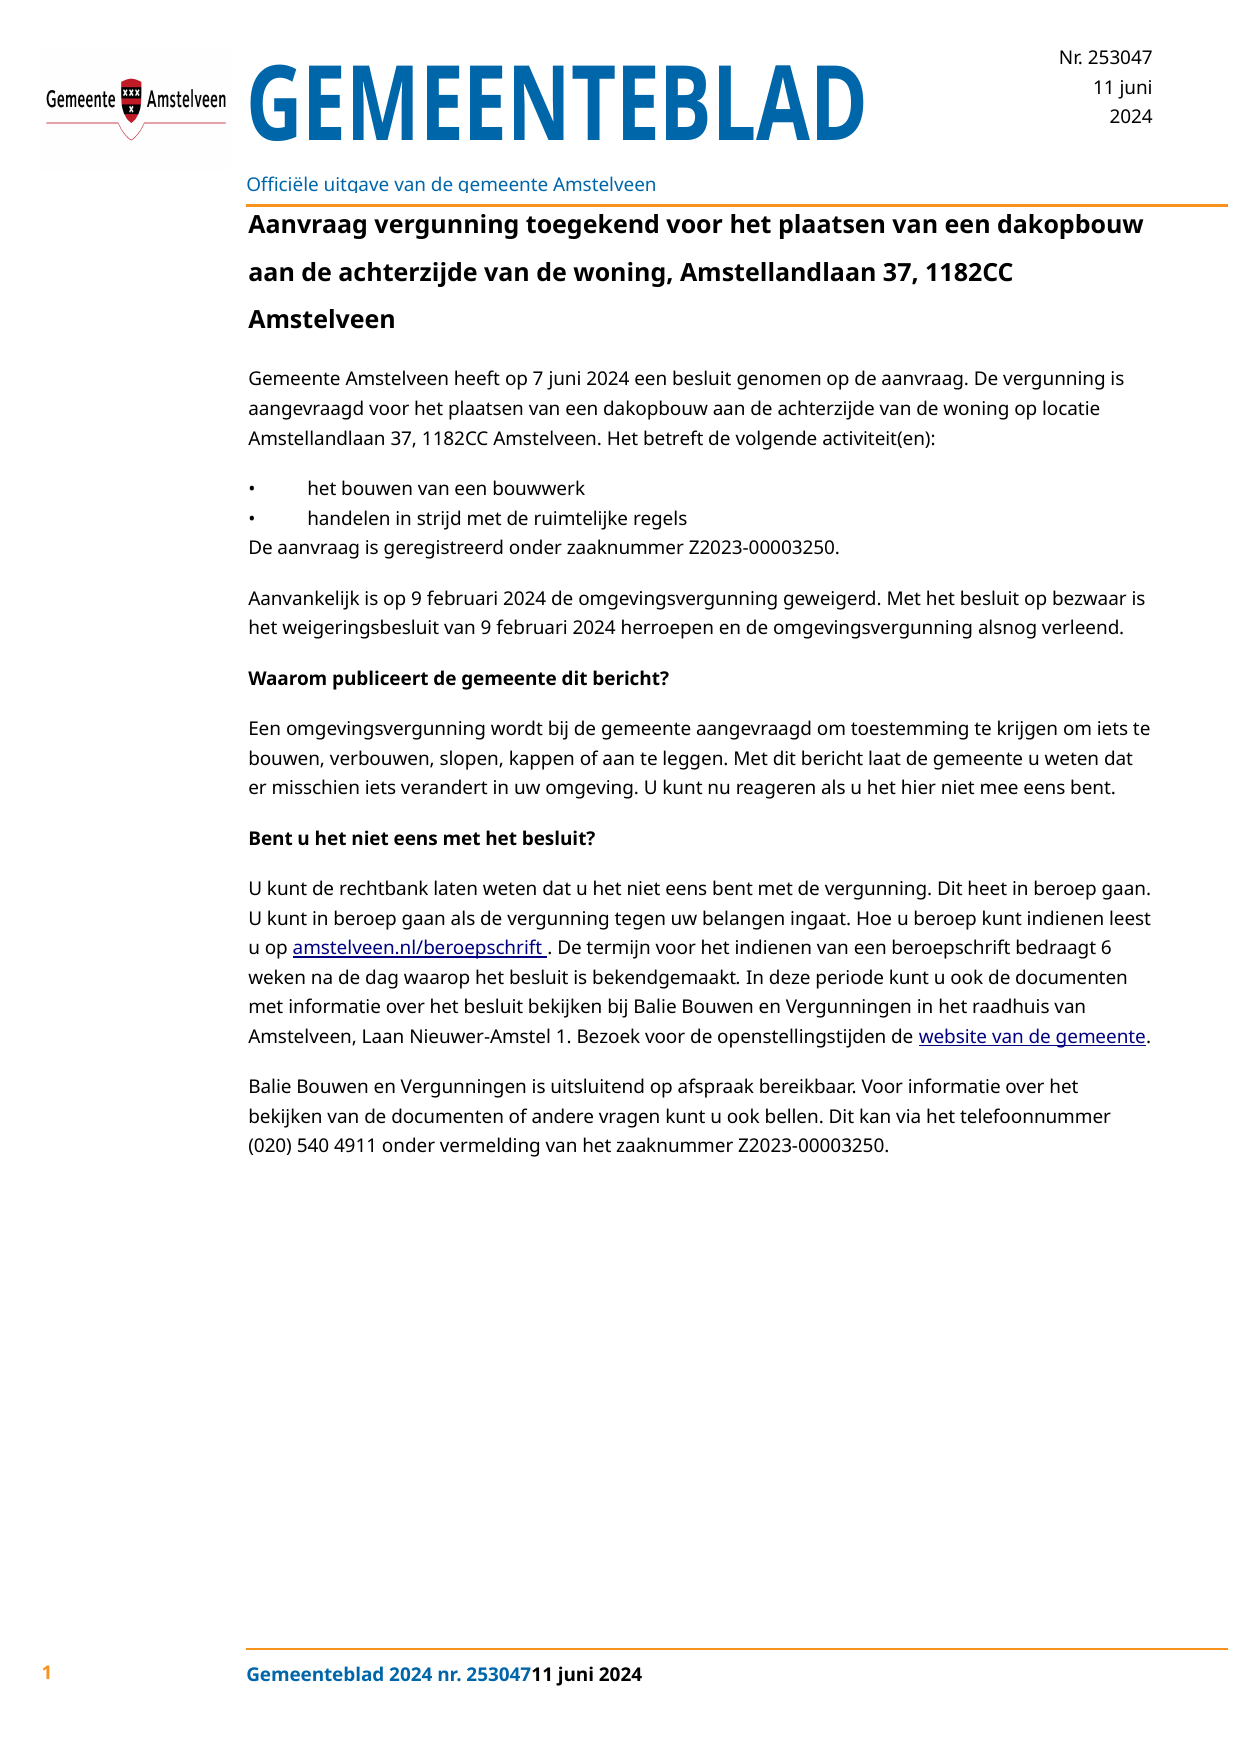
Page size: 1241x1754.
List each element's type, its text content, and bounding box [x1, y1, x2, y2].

text Een omgevingsvergunning wordt bij de gemeente aangevraagd om toestemming te krijgen om iets te bouwen, verbouwen, slopen, kappen of aan te leggen. Met dit bericht laat de gemeente u weten dat er misschien iets verandert in uw omgeving. U kunt nu reageren als u het hier niet mee eens bent. [248, 715, 1152, 800]
text Aanvankelijk is op 9 februari 2024 de omgevingsvergunning geweigerd. Met het besluit op bezwaar is het weigeringsbesluit van 9 februari 2024 herroepen en de omgevingsvergunning alsnog verleend. [248, 585, 1152, 640]
text Waarom publiceert de gemeente dit bericht? [248, 665, 1152, 690]
text Gemeente Amstelveen heeft op 7 juni 2024 een besluit genomen op de aanvraag. De vergunning is aangevraagd voor het plaatsen van een dakopbouw aan de achterzijde van de woning op locatie Amstellandlaan 37, 1182CC Amstelveen. Het betreft de volgende activiteit(en): [248, 366, 1152, 450]
text Bent u het niet eens met het besluit? [248, 825, 1152, 850]
list handelen in strijd met de ruimtelijke regels [248, 505, 1152, 530]
list het bouwen van een bouwwerk [248, 475, 1152, 501]
text U kunt de rechtbank laten weten dat u het niet eens bent met de vergunning. Dit heet in beroep gaan. U kunt in beroep gaan als de vergunning tegen uw belangen ingaat. Hoe u beroep kunt indienen leest u op amstelveen.nl/beroepschrift . De termijn voor het indienen van een beroepschrift bedraagt 6 weken na de dag waarop het besluit is bekendgemaakt. In deze periode kunt u ook de documenten met informatie over het besluit bekijken bij Balie Bouwen en Vergunningen in het raadhuis van Amstelveen, Laan Nieuwer-Amstel 1. Bezoek voor de openstellingstijden de website van de gemeente. [248, 875, 1152, 1049]
text Balie Bouwen en Vergunningen is uitsluitend op afspraak bereikbaar. Voor informatie over het bekijken van de documenten of andere vragen kunt u ook bellen. Dit kan via het telefoonnummer (020) 540 4911 onder vermelding van het zaaknummer Z2023-00003250. [248, 1073, 1152, 1158]
text Aanvraag vergunning toegekend voor het plaatsen van een dakopbouw aan de achterzijde van de woning, Amstellandlaan 37, 1182CC Amstelveen [248, 207, 1152, 336]
picture [41, 47, 231, 172]
text De aanvraag is geregistreerd onder zaaknummer Z2023-00003250. [248, 534, 1152, 560]
